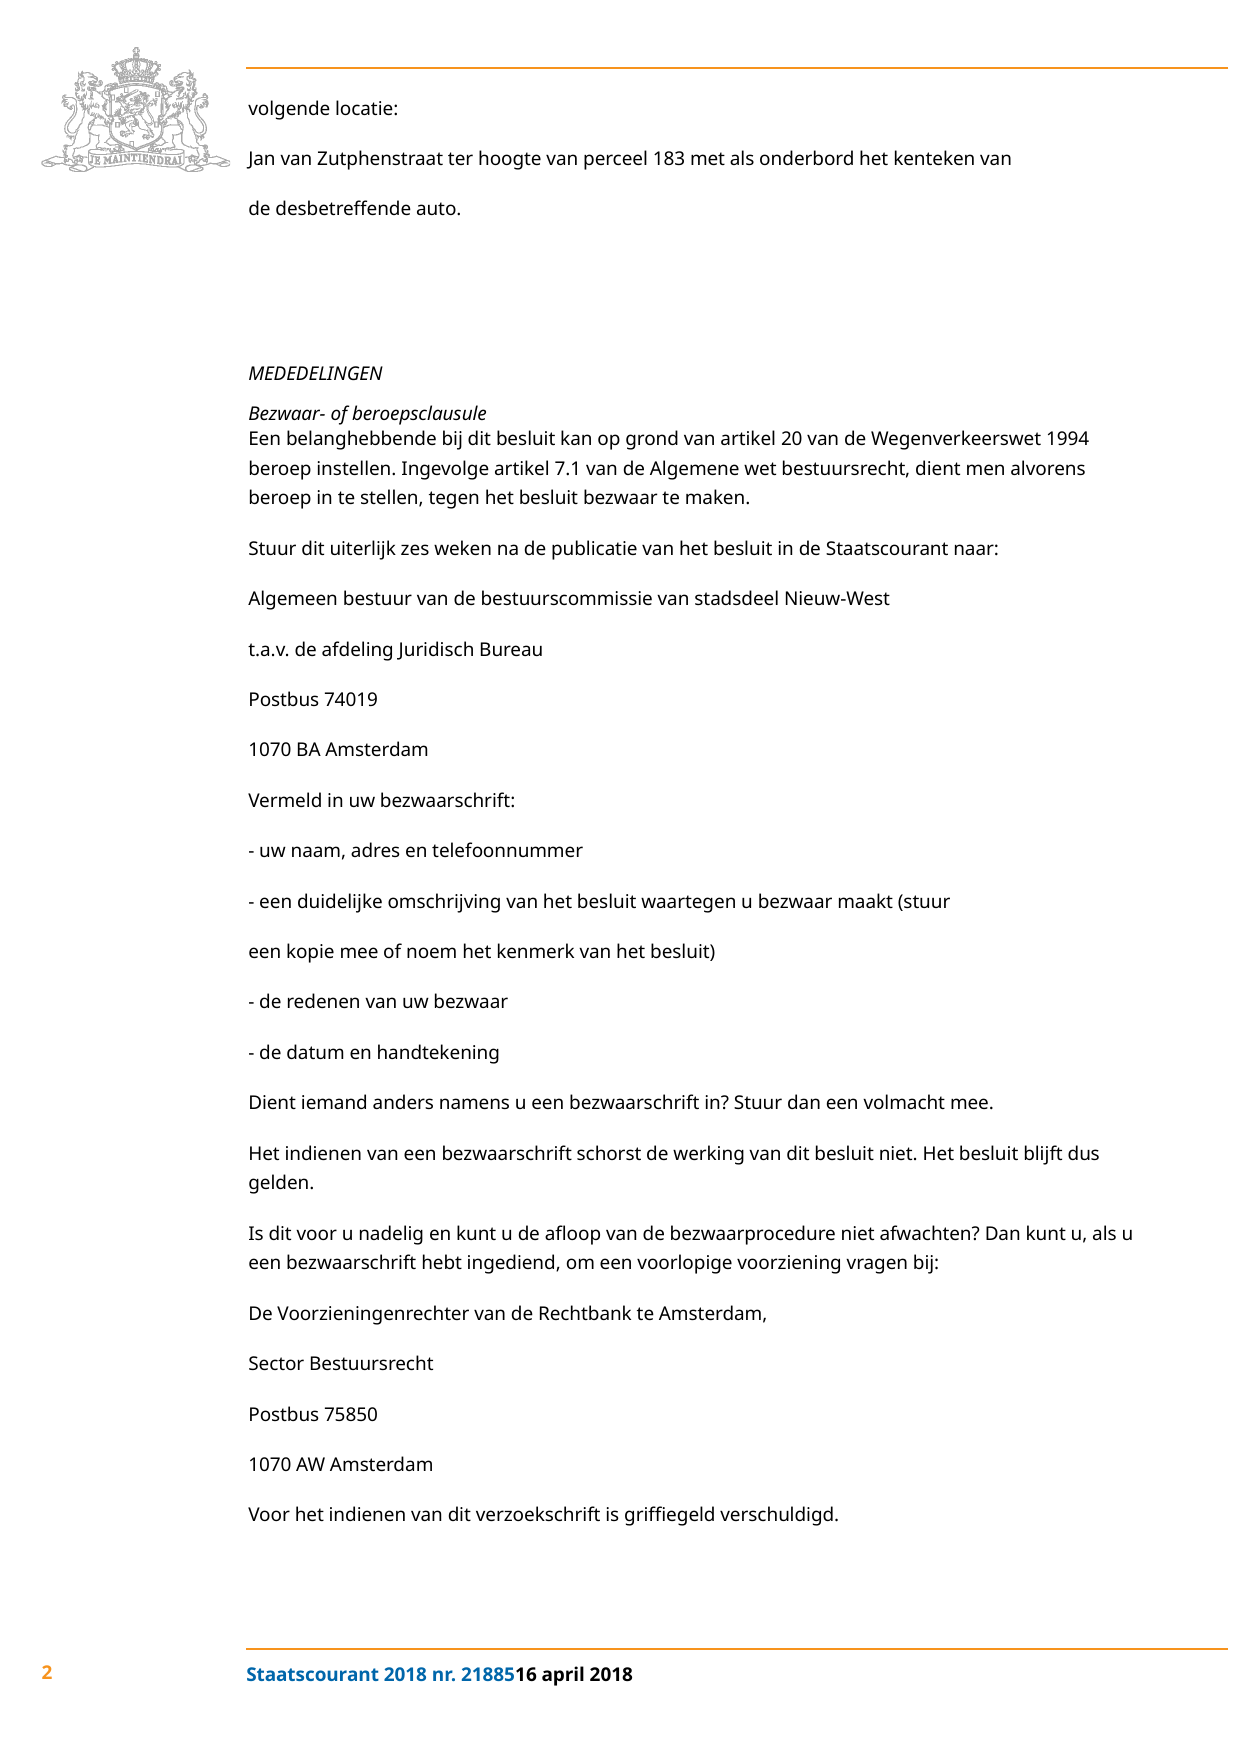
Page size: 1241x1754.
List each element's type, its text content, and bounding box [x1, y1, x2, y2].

text Postbus 74019 [248, 686, 1152, 712]
text Algemeen bestuur van de bestuurscommissie van stadsdeel Nieuw-West [248, 585, 1152, 611]
text - de redenen van uw bezwaar [248, 989, 1152, 1014]
text Stuur dit uiterlijk zes weken na de publicatie van het besluit in de Staatscourant naar: [248, 535, 1152, 561]
text De Voorzieningenrechter van de Rechtbank te Amsterdam, [248, 1300, 1152, 1326]
text Bezwaar- of beroepsclausule [248, 400, 1152, 425]
picture [41, 47, 231, 172]
text Dient iemand anders namens u een bezwaarschrift in? Stuur dan een volmacht mee. [248, 1089, 1152, 1115]
text Is dit voor u nadelig en kunt u de afloop van de bezwaarprocedure niet afwachten? Dan kunt u, als u een bezwaarschrift hebt ingediend, om een voorlopige voorziening vragen bij: [248, 1220, 1152, 1275]
text Sector Bestuursrecht [248, 1350, 1152, 1376]
text - de datum en handtekening [248, 1039, 1152, 1065]
text Voor het indienen van dit verzoekschrift is griffiegeld verschuldigd. [248, 1502, 1152, 1527]
text Het indienen van een bezwaarschrift schorst de werking van dit besluit niet. Het besluit blijft dus gelden. [248, 1140, 1152, 1195]
text MEDEDELINGEN [248, 360, 1152, 386]
text een kopie mee of noem het kenmerk van het besluit) [248, 938, 1152, 964]
text 1070 AW Amsterdam [248, 1451, 1152, 1477]
text t.a.v. de afdeling Juridisch Bureau [248, 636, 1152, 662]
text 1070 BA Amsterdam [248, 737, 1152, 762]
text Een belanghebbende bij dit besluit kan op grond van artikel 20 van de Wegenverkeerswet 1994 beroep instellen. Ingevolge artikel 7.1 van de Algemene wet bestuursrecht, dient men alvorens beroep in te stellen, tegen het besluit bezwaar te maken. [248, 425, 1152, 510]
text de desbetreffende auto. [248, 196, 1152, 221]
text volgende locatie: [248, 95, 1152, 121]
text - een duidelijke omschrijving van het besluit waartegen u bezwaar maakt (stuur [248, 888, 1152, 914]
text Vermeld in uw bezwaarschrift: [248, 787, 1152, 813]
text - uw naam, adres en telefoonnummer [248, 837, 1152, 863]
text Postbus 75850 [248, 1401, 1152, 1427]
text Jan van Zutphenstraat ter hoogte van perceel 183 met als onderbord het kenteken van [248, 145, 1152, 171]
